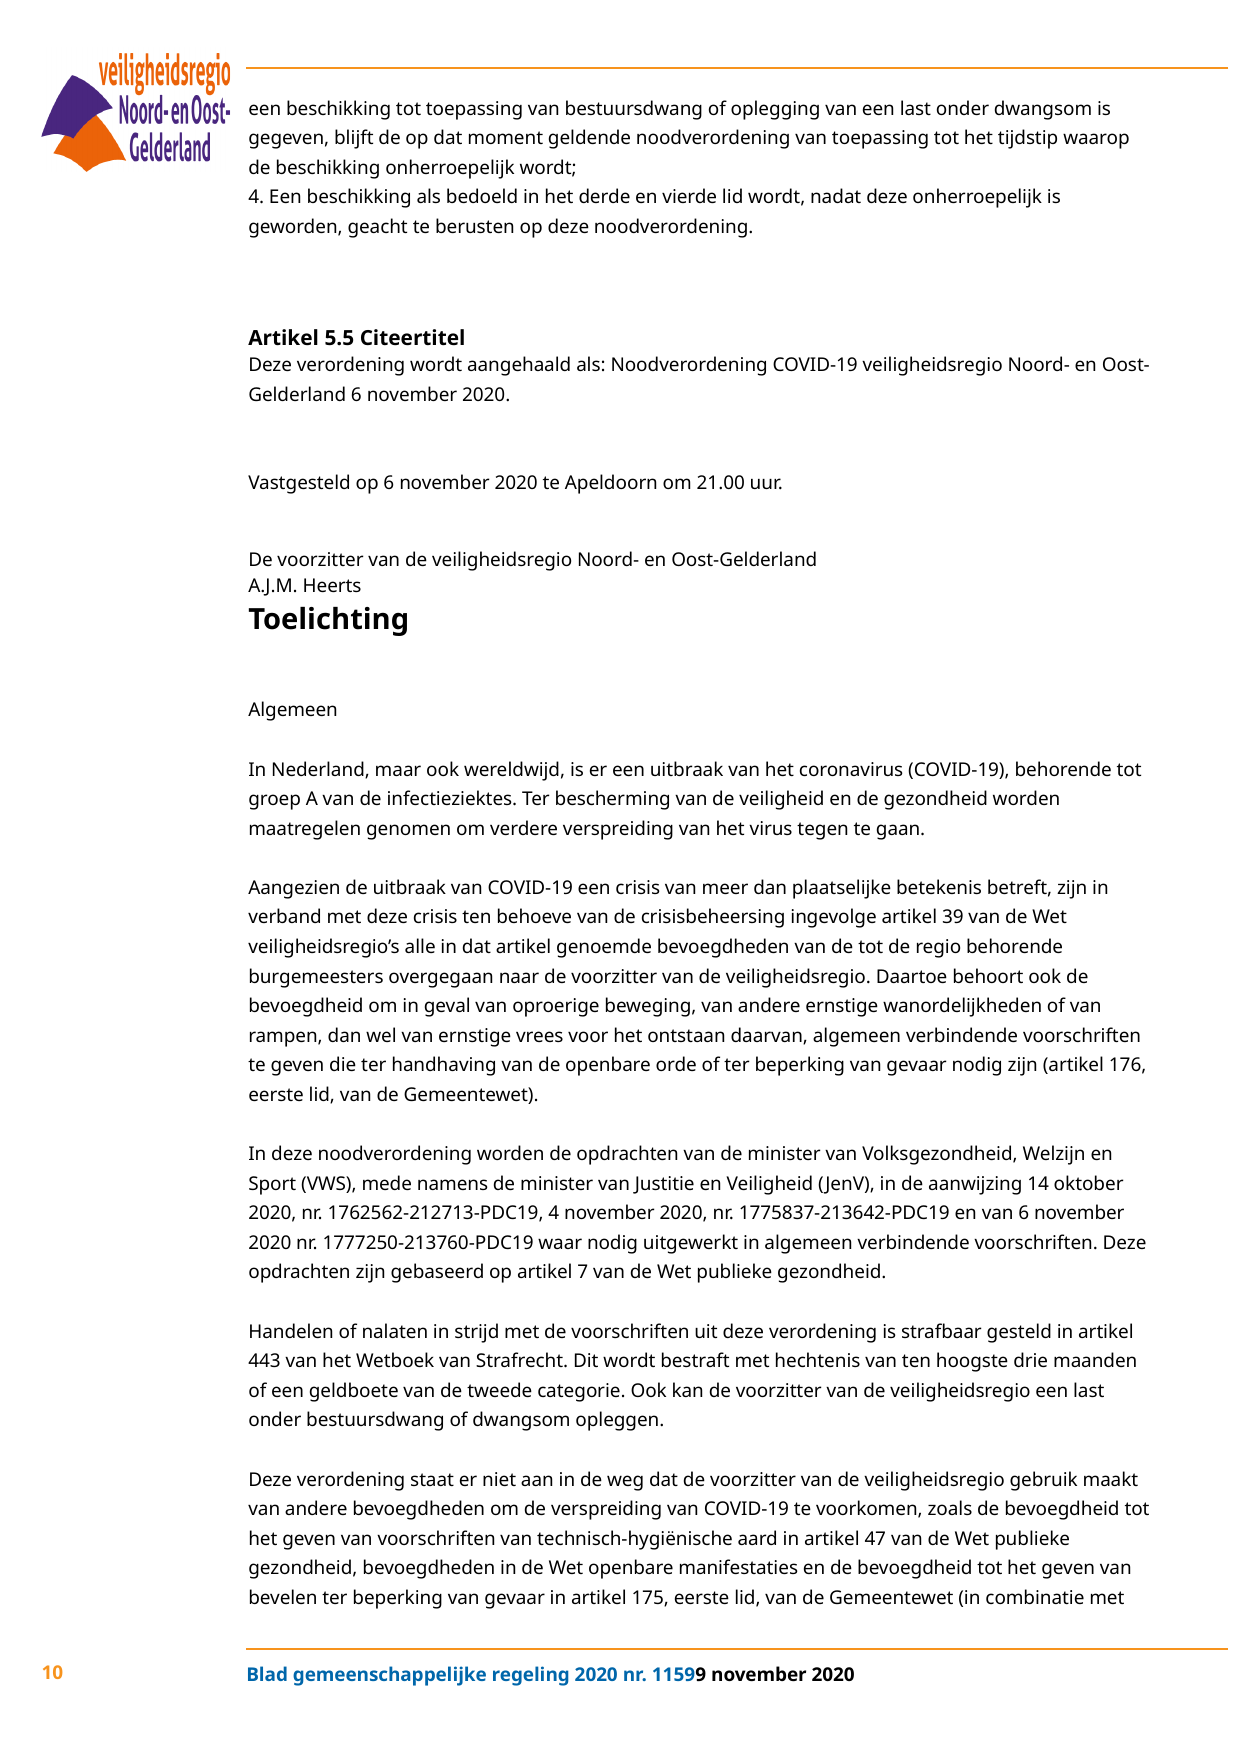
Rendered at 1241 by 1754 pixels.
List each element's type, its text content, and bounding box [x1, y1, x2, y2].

text een beschikking tot toepassing van bestuursdwang of oplegging van een last onder dwangsom is gegeven, blijft de op dat moment geldende noodverordening van toepassing tot het tijdstip waarop de beschikking onherroepelijk wordt; [248, 95, 1152, 180]
text Toelichting [248, 598, 1152, 638]
text Vastgesteld op 6 november 2020 te Apeldoorn om 21.00 uur. [248, 469, 1152, 495]
text De voorzitter van de veiligheidsregio Noord- en Oost-Gelderland [248, 547, 1152, 572]
text Deze verordening wordt aangehaald als: Noodverordening COVID-19 veiligheidsregio Noord- en Oost-Gelderland 6 november 2020. [248, 351, 1152, 406]
text Algemeen [248, 697, 1152, 722]
text Deze verordening staat er niet aan in de weg dat de voorzitter van de veiligheidsregio gebruik maakt van andere bevoegdheden om de verspreiding van COVID-19 te voorkomen, zoals de bevoegdheid tot het geven van voorschriften van technisch-hygiënische aard in artikel 47 van de Wet publieke gezondheid, bevoegdheden in de Wet openbare manifestaties en de bevoegdheid tot het geven van bevelen ter beperking van gevaar in artikel 175, eerste lid, van de Gemeentewet (in combinatie met [248, 1466, 1152, 1610]
text In Nederland, maar ook wereldwijd, is er een uitbraak van het coronavirus (COVID-19), behorende tot groep A van de infectieziektes. Ter bescherming van de veiligheid en de gezondheid worden maatregelen genomen om verdere verspreiding van het virus tegen te gaan. [248, 756, 1152, 841]
text 4. Een beschikking als bedoeld in het derde en vierde lid wordt, nadat deze onherroepelijk is geworden, geacht te berusten op deze noodverordening. [248, 183, 1152, 239]
text Handelen of nalaten in strijd met de voorschriften uit deze verordening is strafbaar gesteld in artikel 443 van het Wetboek van Strafrecht. Dit wordt bestraft met hechtenis van ten hoogste drie maanden of een geldboete van de tweede categorie. Ook kan de voorzitter van de veiligheidsregio een last onder bestuursdwang of dwangsom opleggen. [248, 1318, 1152, 1432]
text Aangezien de uitbraak van COVID-19 een crisis van meer dan plaatselijke betekenis betreft, zijn in verband met deze crisis ten behoeve van de crisisbeheersing ingevolge artikel 39 van de Wet veiligheidsregio’s alle in dat artikel genoemde bevoegdheden van de tot de regio behorende burgemeesters overgegaan naar de voorzitter van de veiligheidsregio. Daartoe behoort ook de bevoegdheid om in geval van oproerige beweging, van andere ernstige wanordelijkheden of van rampen, dan wel van ernstige vrees voor het ontstaan daarvan, algemeen verbindende voorschriften te geven die ter handhaving van de openbare orde of ter beperking van gevaar nodig zijn (artikel 176, eerste lid, van de Gemeentewet). [248, 874, 1152, 1107]
text Artikel 5.5 Citeertitel [248, 323, 1152, 351]
text A.J.M. Heerts [248, 572, 1152, 598]
picture [41, 47, 231, 172]
text In deze noodverordening worden de opdrachten van de minister van Volksgezondheid, Welzijn en Sport (VWS), mede namens de minister van Justitie en Veiligheid (JenV), in de aanwijzing 14 oktober 2020, nr. 1762562-212713-PDC19, 4 november 2020, nr. 1775837-213642-PDC19 en van 6 november 2020 nr. 1777250-213760-PDC19 waar nodig uitgewerkt in algemeen verbindende voorschriften. Deze opdrachten zijn gebaseerd op artikel 7 van de Wet publieke gezondheid. [248, 1140, 1152, 1284]
